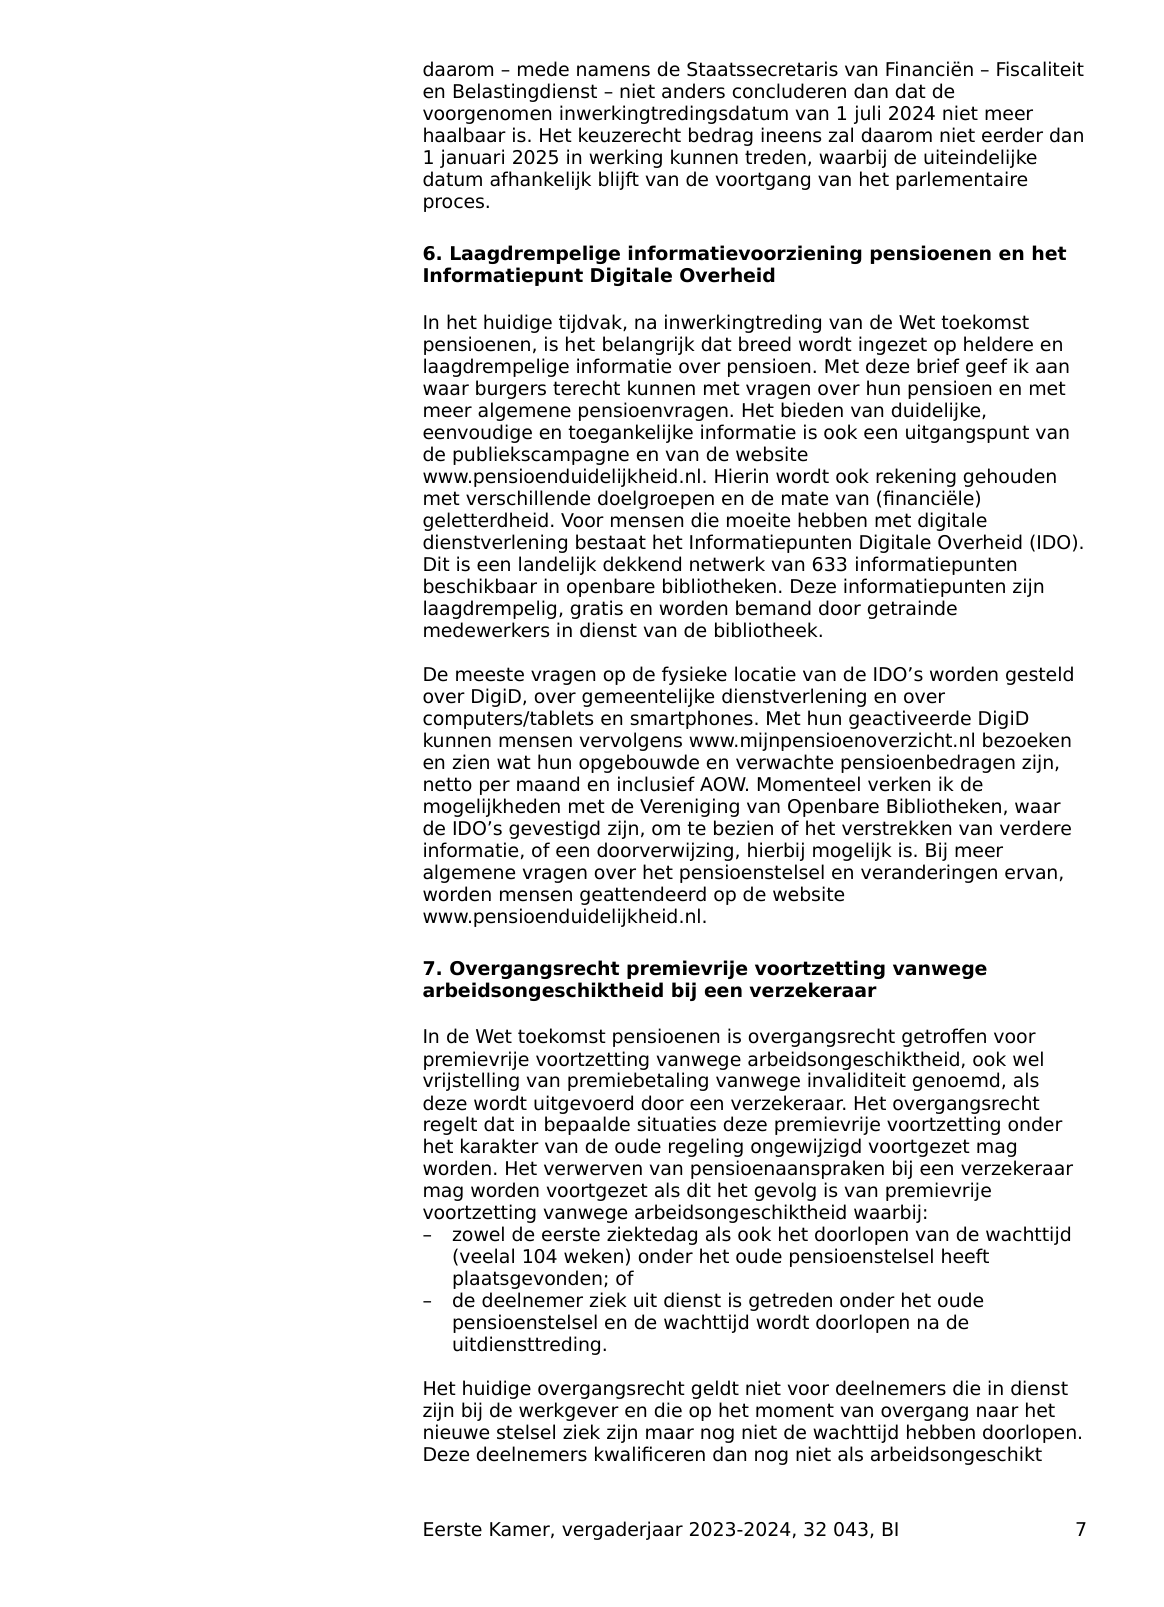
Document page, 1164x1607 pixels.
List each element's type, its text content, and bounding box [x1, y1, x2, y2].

text – de deelnemer ziek uit dienst is getreden onder het oude pensioenstelsel en de wachttijd wordt doorlopen na de uitdiensttreding. [422, 1290, 1087, 1356]
subtitle 6. Laagdrempelige informatievoorziening pensioenen en het Informatiepunt Digitale Overheid [422, 243, 1087, 287]
text daarom – mede namens de Staatssecretaris van Financiën – Fiscaliteit en Belastingdienst – niet anders concluderen dan dat de voorgenomen inwerkingtredingsdatum van 1 juli 2024 niet meer haalbaar is. Het keuzerecht bedrag ineens zal daarom niet eerder dan 1 januari 2025 in werking kunnen treden, waarbij de uiteindelijke datum afhankelijk blijft van de voortgang van het parlementaire proces. [422, 59, 1087, 213]
text In het huidige tijdvak, na inwerkingtreding van de Wet toekomst pensioenen, is het belangrijk dat breed wordt ingezet op heldere en laagdrempelige informatie over pensioen. Met deze brief geef ik aan waar burgers terecht kunnen met vragen over hun pensioen en met meer algemene pensioenvragen. Het bieden van duidelijke, eenvoudige en toegankelijke informatie is ook een uitgangspunt van de publiekscampagne en van de website www.pensioenduidelijkheid.nl. Hierin wordt ook rekening gehouden met verschillende doelgroepen en de mate van (financiële) geletterdheid. Voor mensen die moeite hebben met digitale dienstverlening bestaat het Informatiepunten Digitale Overheid (IDO). Dit is een landelijk dekkend netwerk van 633 informatiepunten beschikbaar in openbare bibliotheken. Deze informatiepunten zijn laagdrempelig, gratis en worden bemand door getrainde medewerkers in dienst van de bibliotheek. [422, 312, 1087, 642]
subtitle 7. Overgangsrecht premievrije voortzetting vanwege arbeidsongeschiktheid bij een verzekeraar [422, 957, 1087, 1001]
text In de Wet toekomst pensioenen is overgangsrecht getroffen voor premievrije voortzetting vanwege arbeidsongeschiktheid, ook wel vrijstelling van premiebetaling vanwege invaliditeit genoemd, als deze wordt uitgevoerd door een verzekeraar. Het overgangsrecht regelt dat in bepaalde situaties deze premievrije voortzetting onder het karakter van de oude regeling ongewijzigd voortgezet mag worden. Het verwerven van pensioenaanspraken bij een verzekeraar mag worden voortgezet als dit het gevolg is van premievrije voortzetting vanwege arbeidsongeschiktheid waarbij: [422, 1026, 1087, 1224]
text – zowel de eerste ziektedag als ook het doorlopen van de wachttijd (veelal 104 weken) onder het oude pensioenstelsel heeft plaatsgevonden; of [422, 1224, 1087, 1290]
text De meeste vragen op de fysieke locatie van de IDO’s worden gesteld over DigiD, over gemeentelijke dienstverlening en over computers/tablets en smartphones. Met hun geactiveerde DigiD kunnen mensen vervolgens www.mijnpensioenoverzicht.nl bezoeken en zien wat hun opgebouwde en verwachte pensioenbedragen zijn, netto per maand en inclusief AOW. Momenteel verken ik de mogelijkheden met de Vereniging van Openbare Bibliotheken, waar de IDO’s gevestigd zijn, om te bezien of het verstrekken van verdere informatie, of een doorverwijzing, hierbij mogelijk is. Bij meer algemene vragen over het pensioenstelsel en veranderingen ervan, worden mensen geattendeerd op de website www.pensioenduidelijkheid.nl. [422, 664, 1087, 927]
text Het huidige overgangsrecht geldt niet voor deelnemers die in dienst zijn bij de werkgever en die op het moment van overgang naar het nieuwe stelsel ziek zijn maar nog niet de wachttijd hebben doorlopen. Deze deelnemers kwalificeren dan nog niet als arbeidsongeschikt [422, 1378, 1087, 1466]
